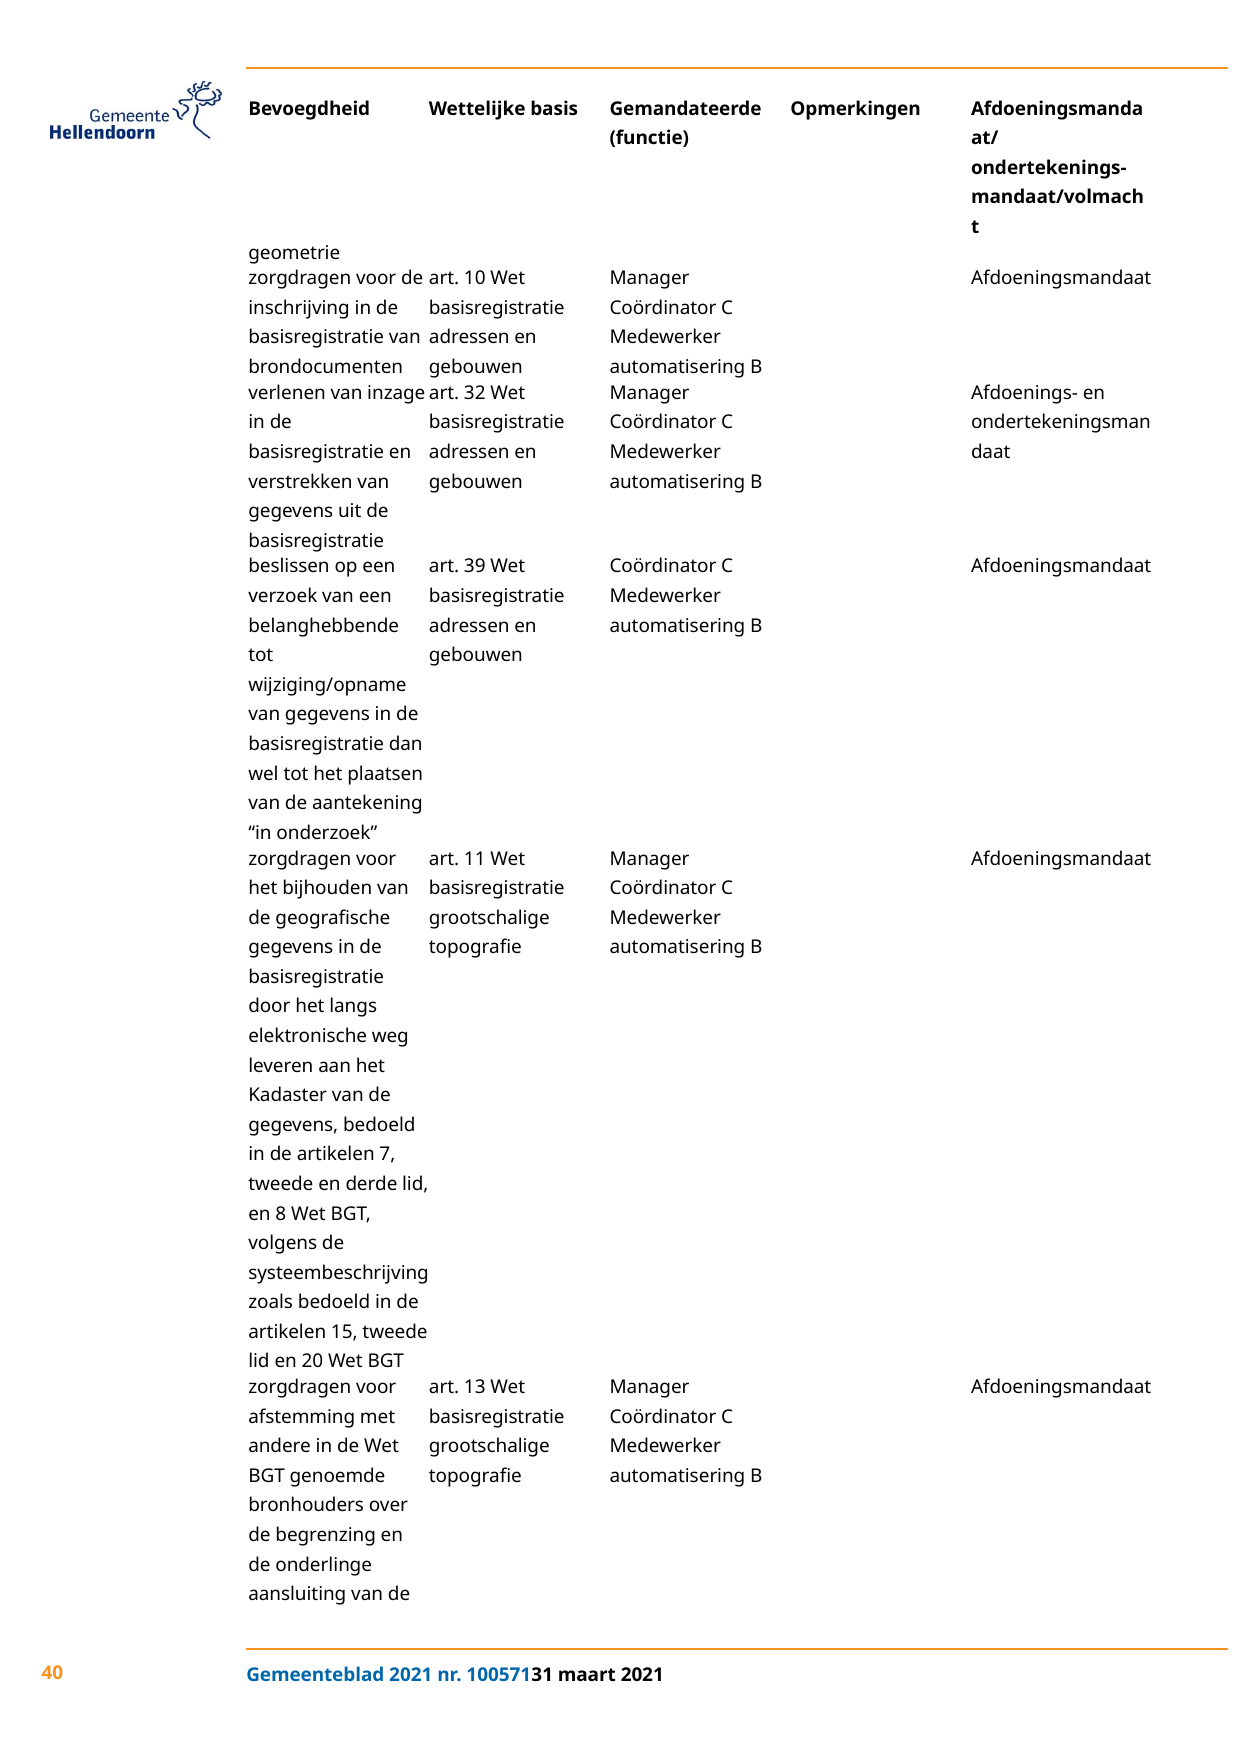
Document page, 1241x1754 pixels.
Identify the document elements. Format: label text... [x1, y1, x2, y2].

table_cell Manager Coördinator C Medewerker automatisering B [609, 1373, 790, 1606]
table_cell Manager Coördinator C Medewerker automatisering B [609, 265, 790, 379]
table_cell zorgdragen voor de inschrijving in de basisregistratie van brondocumenten [248, 265, 429, 379]
table_header Afdoeningsmandaat/ ondertekenings-mandaat/volmacht [971, 95, 1152, 239]
table_cell [790, 265, 971, 379]
table_cell verlenen van inzage in de basisregistratie en verstrekken van gegevens uit de basisregistratie [248, 379, 429, 553]
table_cell [790, 239, 971, 264]
table_header Bevoegdheid [248, 95, 429, 239]
table_header Gemandateerde (functie) [609, 95, 790, 239]
table_cell zorgdragen voor het bijhouden van de geografische gegevens in de basisregistratie door het langs elektronische weg leveren aan het Kadaster van de gegevens, bedoeld in de artikelen 7, tweede en derde lid, en 8 Wet BGT, volgens de systeembeschrijving zoals bedoeld in de artikelen 15, tweede lid en 20 Wet BGT [248, 845, 429, 1373]
table_cell [609, 239, 790, 264]
table_header Opmerkingen [790, 95, 971, 239]
table_cell [790, 845, 971, 1373]
table_cell [971, 239, 1152, 264]
table_cell geometrie [248, 239, 429, 264]
table_cell art. 39 Wet basisregistratie adressen en gebouwen [429, 553, 609, 845]
table_cell Manager Coördinator C Medewerker automatisering B [609, 379, 790, 553]
table_cell [790, 379, 971, 553]
table_cell beslissen op een verzoek van een belanghebbende tot wijziging/opname van gegevens in de basisregistratie dan wel tot het plaatsen van de aantekening “in onderzoek” [248, 553, 429, 845]
table_cell Manager Coördinator C Medewerker automatisering B [609, 845, 790, 1373]
table_cell [429, 239, 609, 264]
picture [41, 47, 231, 172]
table_cell Coördinator C Medewerker automatisering B [609, 553, 790, 845]
table_cell [790, 1373, 971, 1606]
table_header Wettelijke basis [429, 95, 609, 239]
table_cell Afdoenings- en ondertekeningsmandaat [971, 379, 1152, 553]
table_cell [790, 553, 971, 845]
table_cell zorgdragen voor afstemming met andere in de Wet BGT genoemde bronhouders over de begrenzing en de onderlinge aansluiting van de [248, 1373, 429, 1606]
table_cell Afdoeningsmandaat [971, 845, 1152, 1373]
table_cell Afdoeningsmandaat [971, 265, 1152, 379]
table_cell Afdoeningsmandaat [971, 1373, 1152, 1606]
table_cell Afdoeningsmandaat [971, 553, 1152, 845]
table_cell art. 32 Wet basisregistratie adressen en gebouwen [429, 379, 609, 553]
table_cell art. 13 Wet basisregistratie grootschalige topografie [429, 1373, 609, 1606]
table_cell art. 11 Wet basisregistratie grootschalige topografie [429, 845, 609, 1373]
table_cell art. 10 Wet basisregistratie adressen en gebouwen [429, 265, 609, 379]
